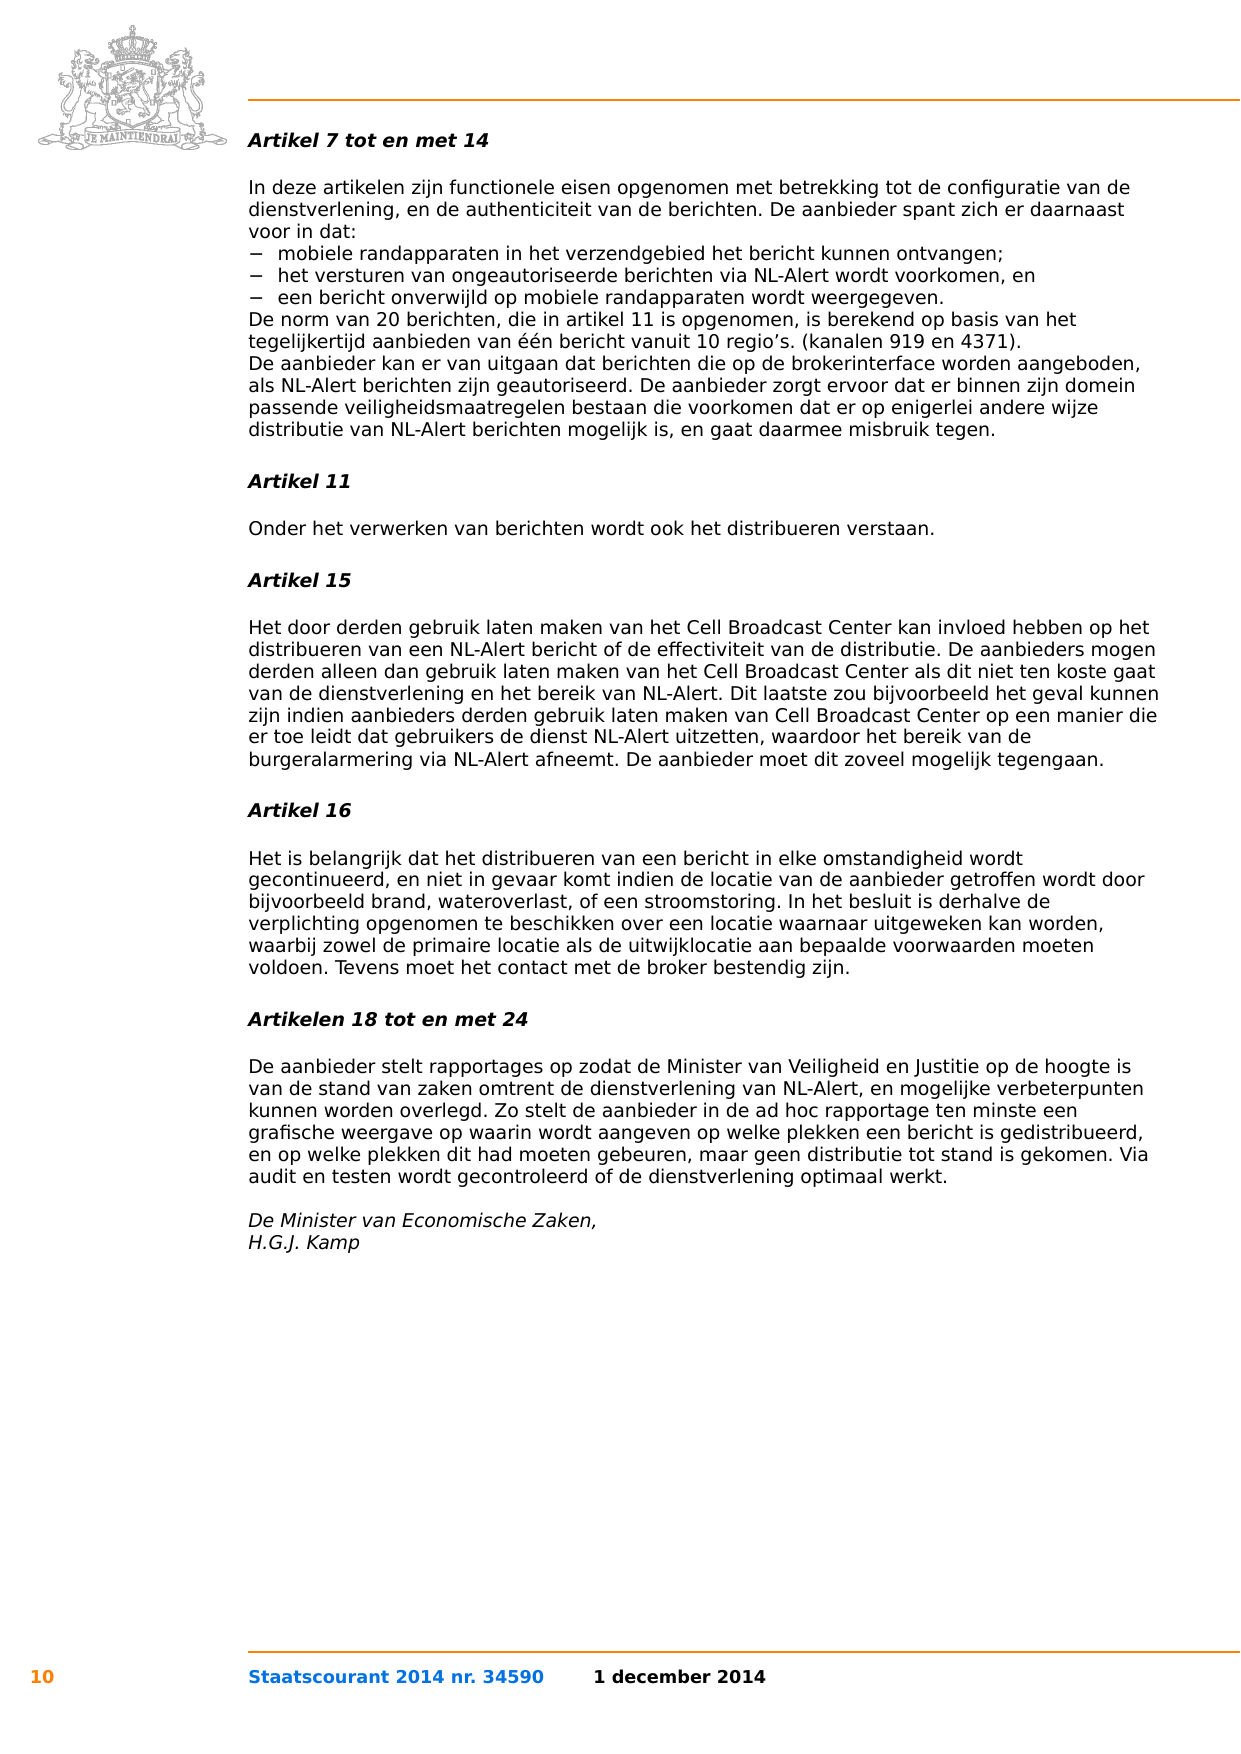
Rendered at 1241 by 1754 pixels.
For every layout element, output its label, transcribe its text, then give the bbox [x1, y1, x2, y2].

subtitle Artikel 11 [248, 471, 1163, 493]
text Het door derden gebruik laten maken van het Cell Broadcast Center kan invloed hebben op het distribueren van een NL-Alert bericht of de effectiviteit van de distributie. De aanbieders mogen derden alleen dan gebruik laten maken van het Cell Broadcast Center als dit niet ten koste gaat van de dienstverlening en het bereik van NL-Alert. Dit laatste zou bijvoorbeeld het geval kunnen zijn indien aanbieders derden gebruik laten maken van Cell Broadcast Center op een manier die er toe leidt dat gebruikers de dienst NL-Alert uitzetten, waardoor het bereik van de burgeralarmering via NL-Alert afneemt. De aanbieder moet dit zoveel mogelijk tegengaan. [248, 617, 1163, 770]
subtitle Artikel 15 [248, 569, 1163, 592]
subtitle Artikel 7 tot en met 14 [248, 130, 1163, 152]
text Onder het verwerken van berichten wordt ook het distribueren verstaan. [248, 518, 1163, 539]
text Het is belangrijk dat het distribueren van een bericht in elke omstandigheid wordt gecontinueerd, en niet in gevaar komt indien de locatie van de aanbieder getroffen wordt door bijvoorbeeld brand, wateroverlast, of een stroomstoring. In het besluit is derhalve de verplichting opgenomen te beschikken over een locatie waarnaar uitgeweken kan worden, waarbij zowel de primaire locatie als de uitwijklocatie aan bepaalde voorwaarden moeten voldoen. Tevens moet het contact met de broker bestendig zijn. [248, 847, 1163, 979]
subtitle Artikel 16 [248, 800, 1163, 822]
picture [38, 25, 227, 150]
text − mobiele randapparaten in het verzendgebied het bericht kunnen ontvangen; [248, 243, 1163, 265]
text In deze artikelen zijn functionele eisen opgenomen met betrekking tot de configuratie van de dienstverlening, en de authenticiteit van de berichten. De aanbieder spant zich er daarnaast voor in dat: [248, 177, 1163, 243]
text De Minister van Economische Zaken, H.G.J. Kamp [248, 1210, 1163, 1254]
text − het versturen van ongeautoriseerde berichten via NL-Alert wordt voorkomen, en [248, 265, 1163, 287]
text De aanbieder stelt rapportages op zodat de Minister van Veiligheid en Justitie op de hoogte is van de stand van zaken omtrent de dienstverlening van NL-Alert, en mogelijke verbeterpunten kunnen worden overlegd. Zo stelt de aanbieder in de ad hoc rapportage ten minste een grafische weergave op waarin wordt aangeven op welke plekken een bericht is gedistribueerd, en op welke plekken dit had moeten gebeuren, maar geen distributie tot stand is gekomen. Via audit en testen wordt gecontroleerd of de dienstverlening optimaal werkt. [248, 1056, 1163, 1188]
text De aanbieder kan er van uitgaan dat berichten die op de brokerinterface worden aangeboden, als NL-Alert berichten zijn geautoriseerd. De aanbieder zorgt ervoor dat er binnen zijn domein passende veiligheidsmaatregelen bestaan die voorkomen dat er op enigerlei andere wijze distributie van NL-Alert berichten mogelijk is, en gaat daarmee misbruik tegen. [248, 353, 1163, 441]
text De norm van 20 berichten, die in artikel 11 is opgenomen, is berekend op basis van het tegelijkertijd aanbieden van één bericht vanuit 10 regio’s. (kanalen 919 en 4371). [248, 309, 1163, 353]
text − een bericht onverwijld op mobiele randapparaten wordt weergegeven. [248, 287, 1163, 309]
subtitle Artikelen 18 tot en met 24 [248, 1009, 1163, 1031]
